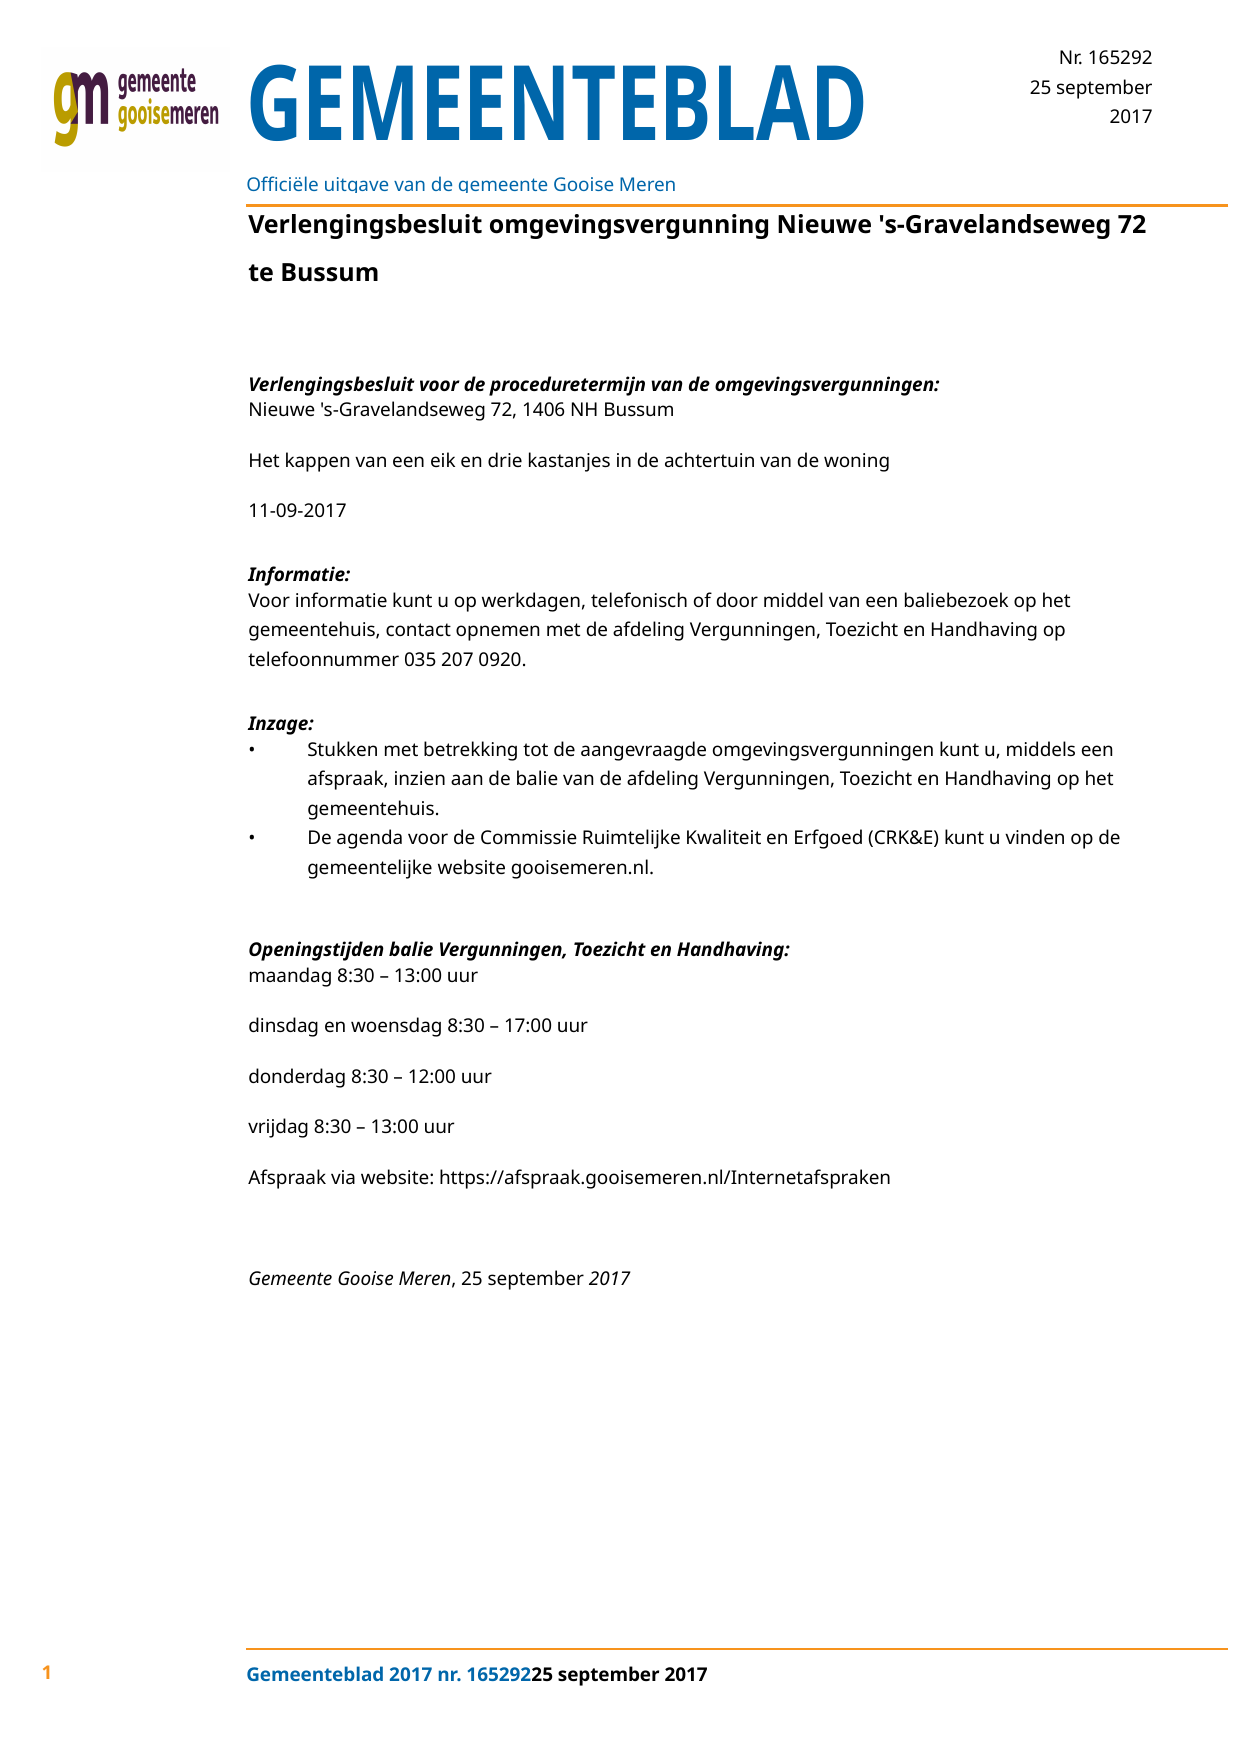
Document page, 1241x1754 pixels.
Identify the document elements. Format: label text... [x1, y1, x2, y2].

text Informatie: [248, 561, 1152, 587]
text Gemeente Gooise Meren, 25 september 2017 [248, 1265, 1152, 1291]
text Nieuwe 's-Gravelandseweg 72, 1406 NH Bussum [248, 396, 1152, 422]
text Openingstijden balie Vergunningen, Toezicht en Handhaving: [248, 937, 1152, 962]
text dinsdag en woensdag 8:30 – 17:00 uur [248, 1013, 1152, 1038]
text Verlengingsbesluit voor de proceduretermijn van de omgevingsvergunningen: [248, 371, 1152, 396]
text Verlengingsbesluit omgevingsvergunning Nieuwe 's-Gravelandseweg 72 te Bussum [248, 207, 1152, 288]
picture [41, 47, 231, 172]
text Het kappen van een eik en drie kastanjes in de achtertuin van de woning [248, 447, 1152, 473]
text Afspraak via website: https://afspraak.gooisemeren.nl/Internetafspraken [248, 1164, 1152, 1190]
text Inzage: [248, 710, 1152, 736]
list Stukken met betrekking tot de aangevraagde omgevingsvergunningen kunt u, middels een afspraak, inzien aan de balie van de afdeling Vergunningen, Toezicht en Handhaving op het gemeentehuis. [248, 736, 1152, 821]
text 11-09-2017 [248, 497, 1152, 523]
list De agenda voor de Commissie Ruimtelijke Kwaliteit en Erfgoed (CRK&E) kunt u vinden op de gemeentelijke website gooisemeren.nl. [248, 824, 1152, 880]
text donderdag 8:30 – 12:00 uur [248, 1063, 1152, 1089]
text maandag 8:30 – 13:00 uur [248, 962, 1152, 988]
text vrijdag 8:30 – 13:00 uur [248, 1113, 1152, 1139]
text Voor informatie kunt u op werkdagen, telefonisch of door middel van een baliebezoek op het gemeentehuis, contact opnemen met de afdeling Vergunningen, Toezicht en Handhaving op telefoonnummer 035 207 0920. [248, 587, 1152, 672]
